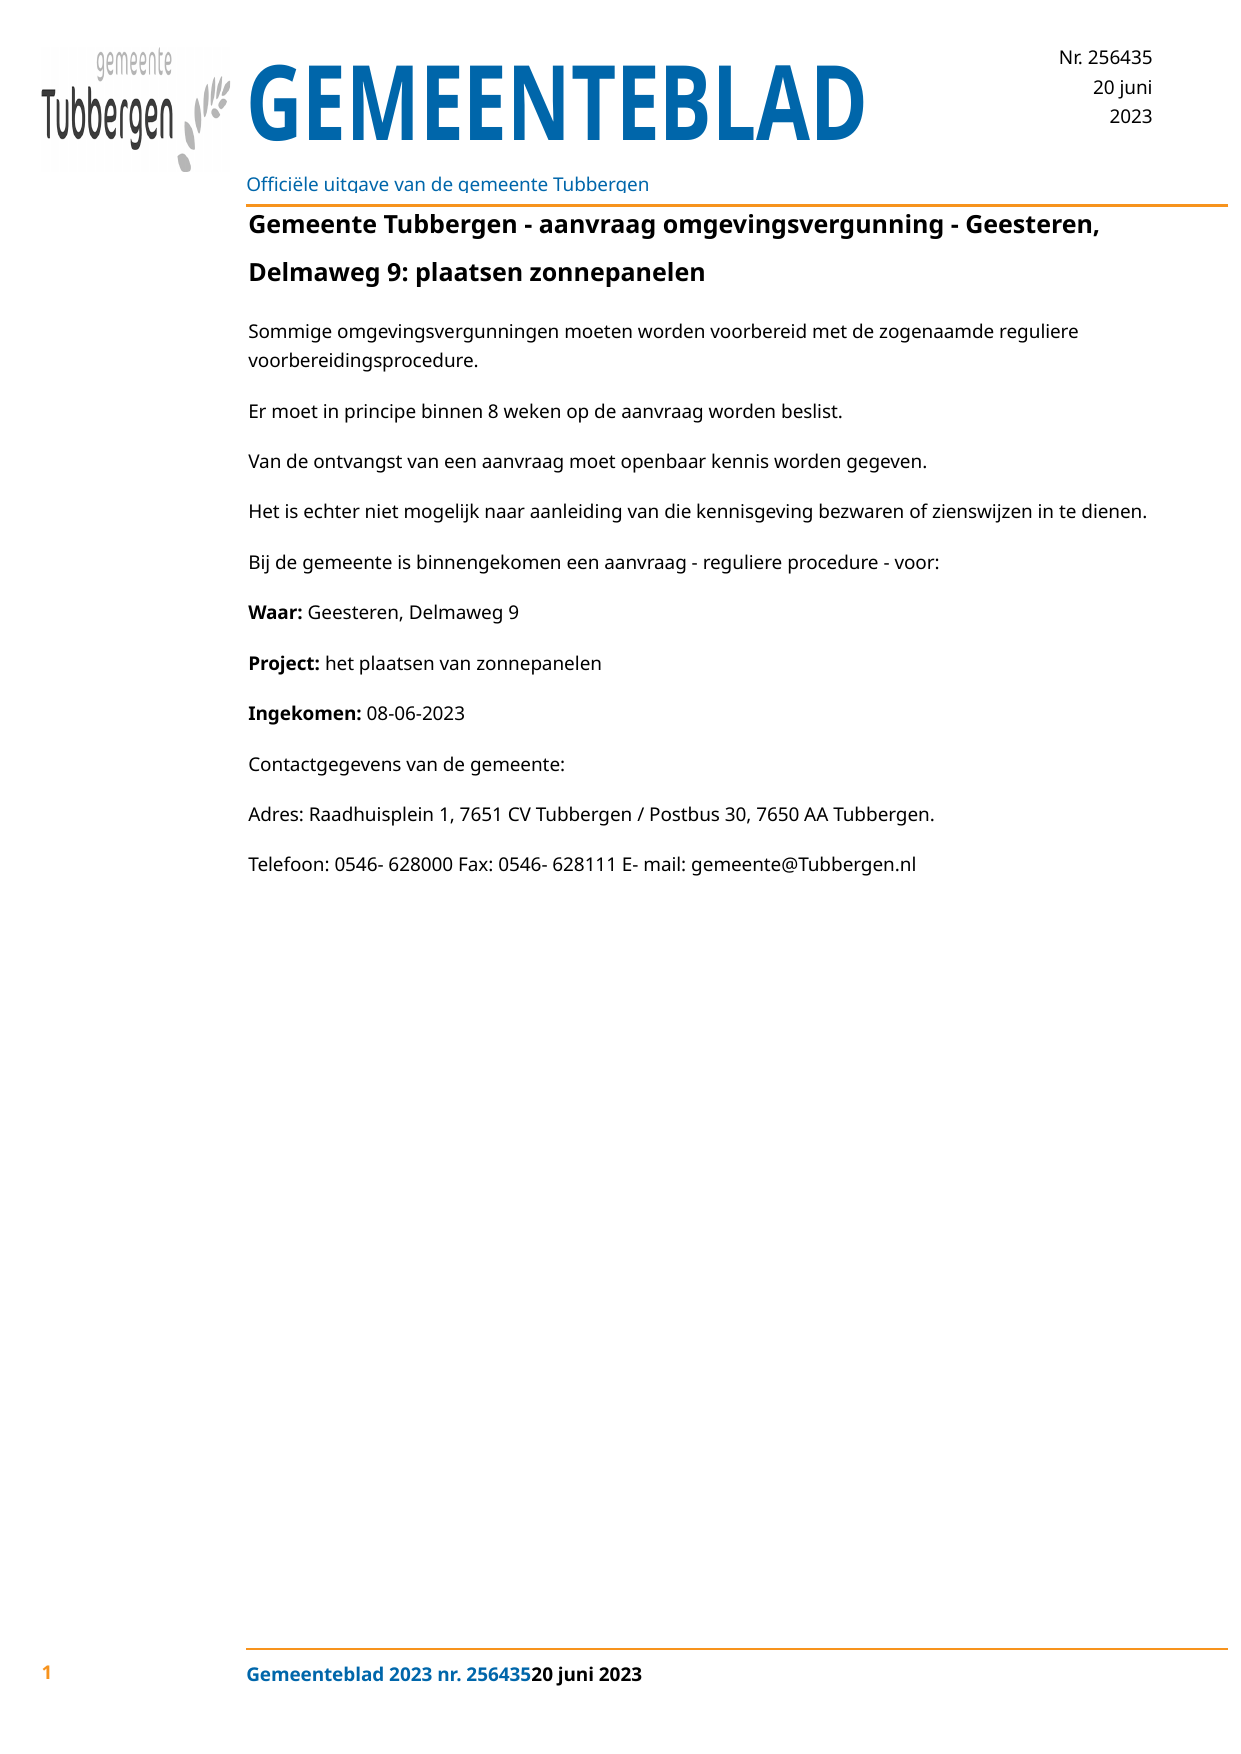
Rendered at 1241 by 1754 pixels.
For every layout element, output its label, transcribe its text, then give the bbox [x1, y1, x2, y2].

text Waar: Geesteren, Delmaweg 9 [248, 599, 1152, 625]
text Project: het plaatsen van zonnepanelen [248, 650, 1152, 676]
text Sommige omgevingsvergunningen moeten worden voorbereid met de zogenaamde reguliere voorbereidingsprocedure. [248, 318, 1152, 373]
text Bij de gemeente is binnengekomen een aanvraag - reguliere procedure - voor: [248, 549, 1152, 575]
text Het is echter niet mogelijk naar aanleiding van die kennisgeving bezwaren of zienswijzen in te dienen. [248, 499, 1152, 524]
text Telefoon: 0546- 628000 Fax: 0546- 628111 E- mail: gemeente@Tubbergen.nl [248, 852, 1152, 877]
text Van de ontvangst van een aanvraag moet openbaar kennis worden gegeven. [248, 448, 1152, 474]
picture [41, 47, 231, 172]
text Ingekomen: 08-06-2023 [248, 700, 1152, 726]
text Adres: Raadhuisplein 1, 7651 CV Tubbergen / Postbus 30, 7650 AA Tubbergen. [248, 801, 1152, 827]
text Contactgegevens van de gemeente: [248, 751, 1152, 777]
text Er moet in principe binnen 8 weken op de aanvraag worden beslist. [248, 398, 1152, 424]
text Gemeente Tubbergen - aanvraag omgevingsvergunning - Geesteren, Delmaweg 9: plaatsen zonnepanelen [248, 207, 1152, 288]
